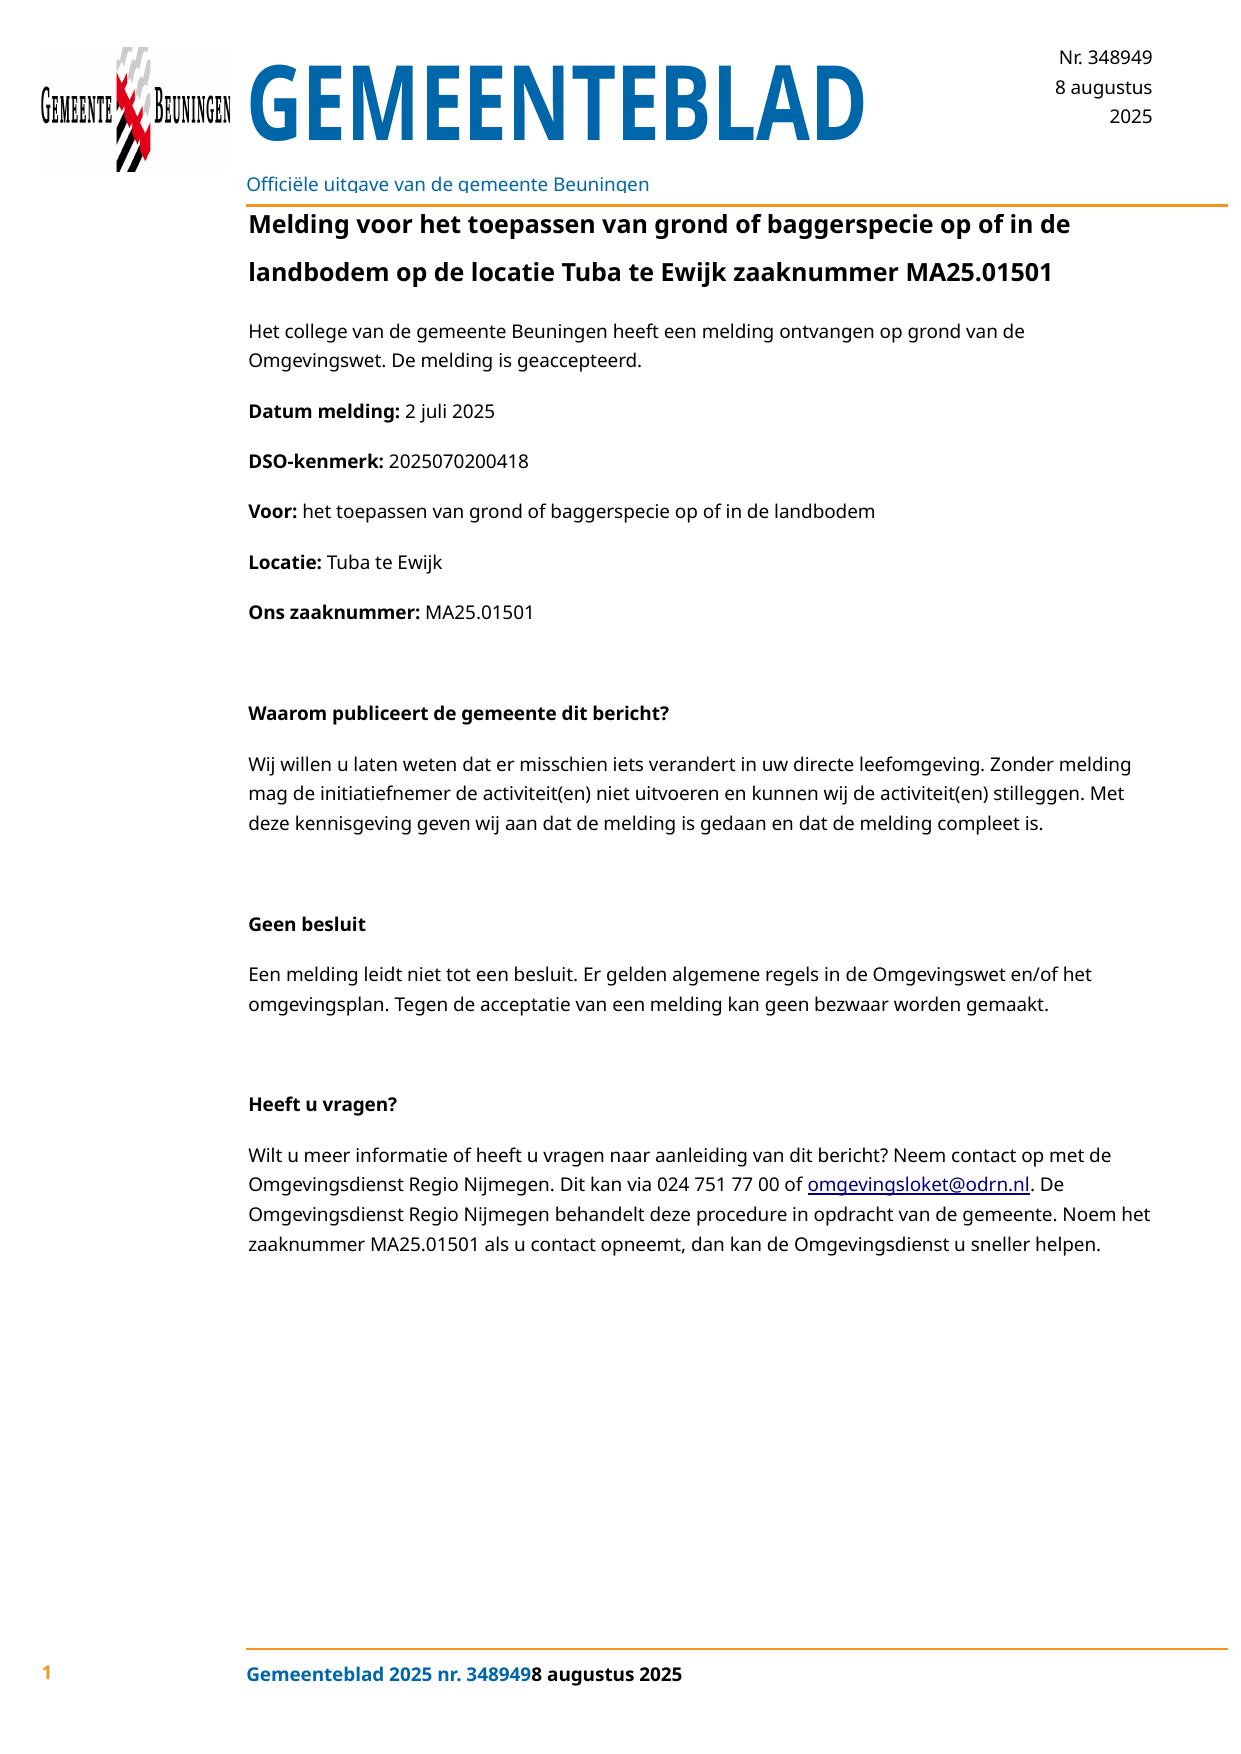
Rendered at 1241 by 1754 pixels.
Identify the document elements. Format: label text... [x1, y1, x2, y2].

text Het college van de gemeente Beuningen heeft een melding ontvangen op grond van de Omgevingswet. De melding is geaccepteerd. [248, 318, 1152, 373]
text DSO-kenmerk: 2025070200418 [248, 448, 1152, 474]
text Locatie: Tuba te Ewijk [248, 549, 1152, 575]
text Melding voor het toepassen van grond of baggerspecie op of in de landbodem op de locatie Tuba te Ewijk zaaknummer MA25.01501 [248, 207, 1152, 288]
text Ons zaaknummer: MA25.01501 [248, 599, 1152, 625]
text Wij willen u laten weten dat er misschien iets verandert in uw directe leefomgeving. Zonder melding mag de initiatiefnemer de activiteit(en) niet uitvoeren en kunnen wij de activiteit(en) stilleggen. Met deze kennisgeving geven wij aan dat de melding is gedaan en dat de melding compleet is. [248, 751, 1152, 836]
text Geen besluit [248, 911, 1152, 937]
text Waarom publiceert de gemeente dit bericht? [248, 700, 1152, 726]
text Wilt u meer informatie of heeft u vragen naar aanleiding van dit bericht? Neem contact op met de Omgevingsdienst Regio Nijmegen. Dit kan via 024 751 77 00 of omgevingsloket@odrn.nl. De Omgevingsdienst Regio Nijmegen behandelt deze procedure in opdracht van de gemeente. Noem het zaaknummer MA25.01501 als u contact opneemt, dan kan de Omgevingsdienst u sneller helpen. [248, 1142, 1152, 1257]
picture [41, 47, 231, 172]
text Voor: het toepassen van grond of baggerspecie op of in de landbodem [248, 499, 1152, 524]
text Datum melding: 2 juli 2025 [248, 398, 1152, 424]
text Een melding leidt niet tot een besluit. Er gelden algemene regels in de Omgevingswet en/of het omgevingsplan. Tegen de acceptatie van een melding kan geen bezwaar worden gemaakt. [248, 961, 1152, 1017]
text Heeft u vragen? [248, 1092, 1152, 1117]
